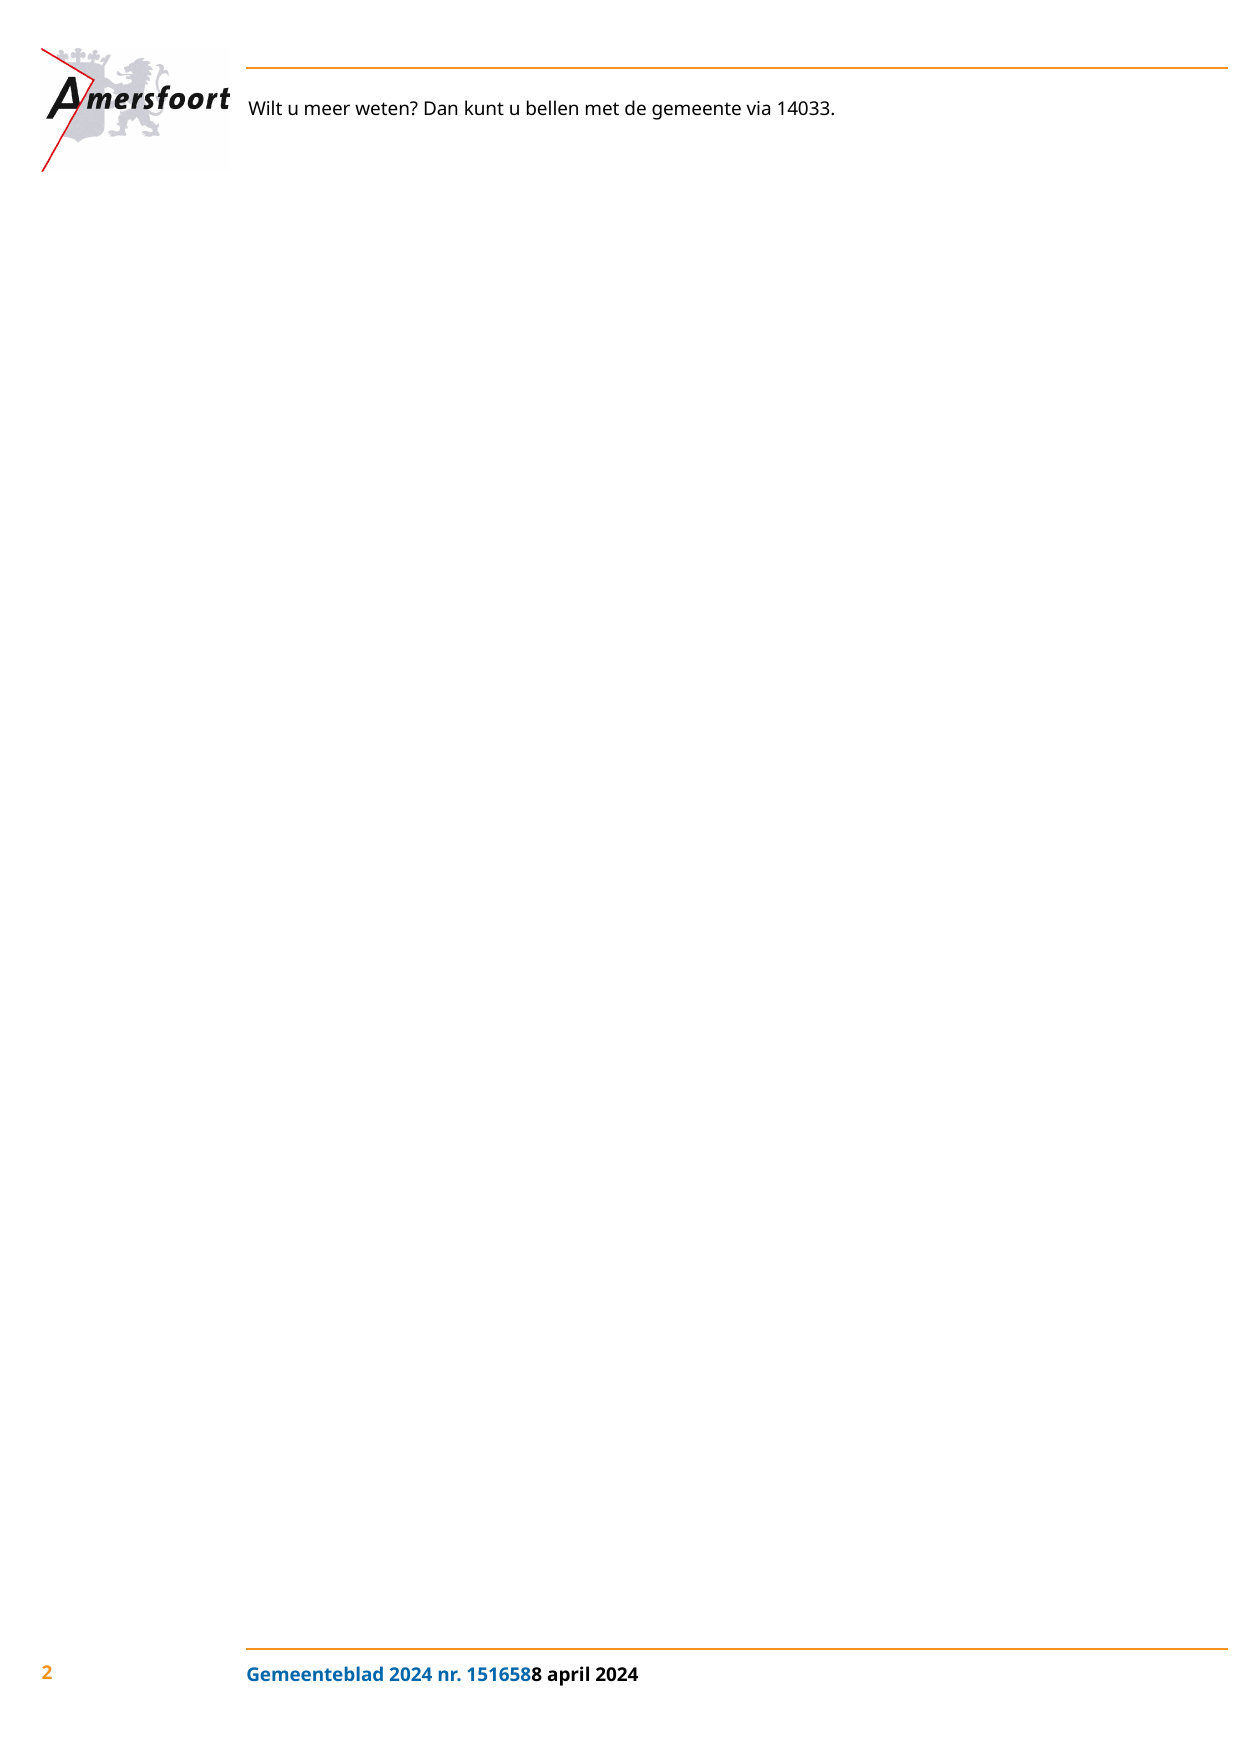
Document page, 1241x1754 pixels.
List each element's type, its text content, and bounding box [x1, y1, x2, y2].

text Wilt u meer weten? Dan kunt u bellen met de gemeente via 14033. [248, 95, 1152, 121]
picture [41, 47, 231, 172]
